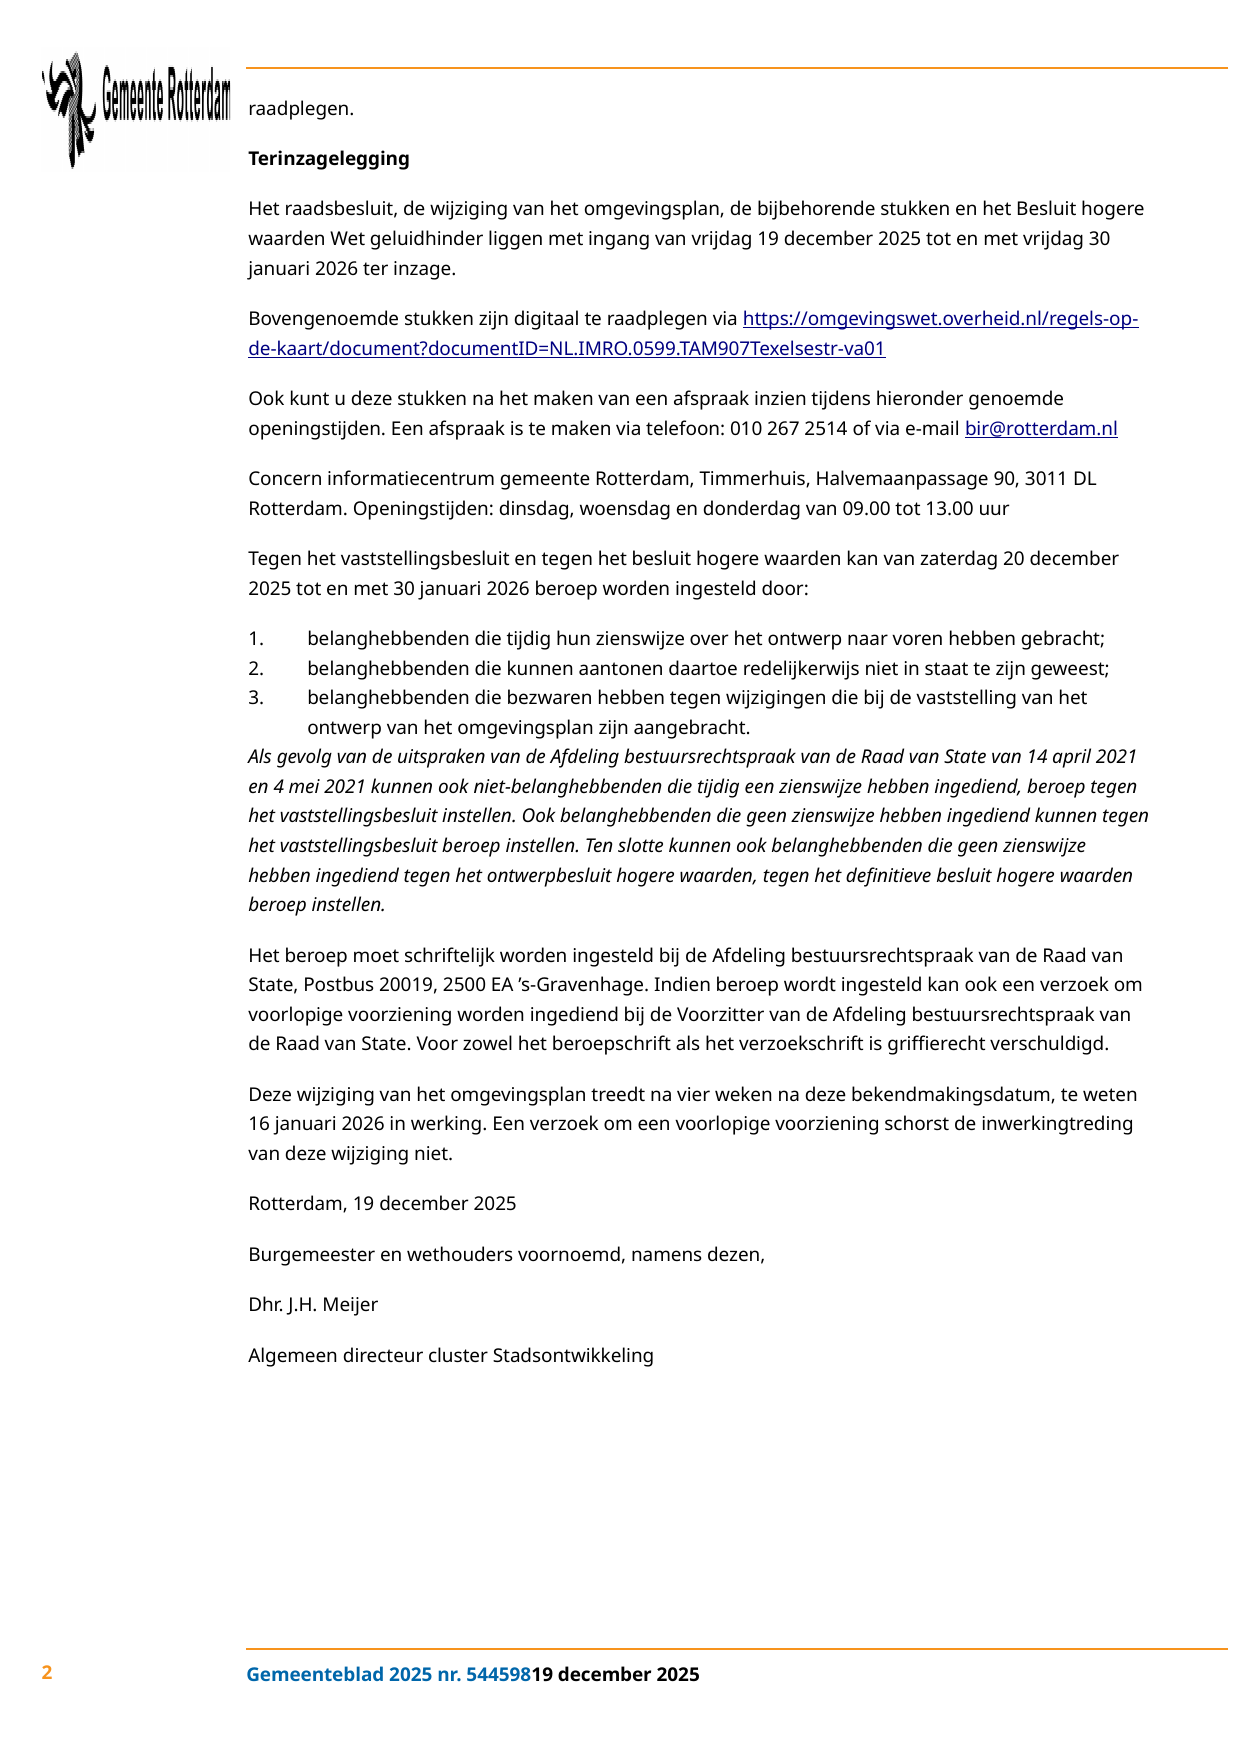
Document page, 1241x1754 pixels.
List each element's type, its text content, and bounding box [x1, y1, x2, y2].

text Het raadsbesluit, de wijziging van het omgevingsplan, de bijbehorende stukken en het Besluit hogere waarden Wet geluidhinder liggen met ingang van vrijdag 19 december 2025 tot en met vrijdag 30 januari 2026 ter inzage. [248, 196, 1152, 281]
text Als gevolg van de uitspraken van de Afdeling bestuursrechtspraak van de Raad van State van 14 april 2021 en 4 mei 2021 kunnen ook niet-belanghebbenden die tijdig een zienswijze hebben ingediend, beroep tegen het vaststellingsbesluit instellen. Ook belanghebbenden die geen zienswijze hebben ingediend kunnen tegen het vaststellingsbesluit beroep instellen. Ten slotte kunnen ook belanghebbenden die geen zienswijze hebben ingediend tegen het ontwerpbesluit hogere waarden, tegen het definitieve besluit hogere waarden beroep instellen. [248, 743, 1152, 917]
text Tegen het vaststellingsbesluit en tegen het besluit hogere waarden kan van zaterdag 20 december 2025 tot en met 30 januari 2026 beroep worden ingesteld door: [248, 545, 1152, 601]
text Bovengenoemde stukken zijn digitaal te raadplegen via https://omgevingswet.overheid.nl/regels-op-de-kaart/document?documentID=NL.IMRO.0599.TAM907Texelsestr-va01 [248, 305, 1152, 361]
list belanghebbenden die kunnen aantonen daartoe redelijkerwijs niet in staat te zijn geweest; [248, 655, 1152, 681]
list belanghebbenden die tijdig hun zienswijze over het ontwerp naar voren hebben gebracht; [248, 625, 1152, 651]
text Concern informatiecentrum gemeente Rotterdam, Timmerhuis, Halvemaanpassage 90, 3011 DL Rotterdam. Openingstijden: dinsdag, woensdag en donderdag van 09.00 tot 13.00 uur [248, 465, 1152, 521]
text Rotterdam, 19 december 2025 [248, 1191, 1152, 1216]
text Algemeen directeur cluster Stadsontwikkeling [248, 1342, 1152, 1368]
text Dhr. J.H. Meijer [248, 1291, 1152, 1317]
text Deze wijziging van het omgevingsplan treedt na vier weken na deze bekendmakingsdatum, te weten 16 januari 2026 in werking. Een verzoek om een voorlopige voorziening schorst de inwerkingtreding van deze wijziging niet. [248, 1081, 1152, 1166]
text Terinzagelegging [248, 145, 1152, 171]
picture [41, 47, 231, 172]
text Burgemeester en wethouders voornoemd, namens dezen, [248, 1241, 1152, 1267]
text Ook kunt u deze stukken na het maken van een afspraak inzien tijdens hieronder genoemde openingstijden. Een afspraak is te maken via telefoon: 010 267 2514 of via e-mail bir@rotterdam.nl [248, 385, 1152, 441]
text raadplegen. [248, 95, 1152, 121]
list belanghebbenden die bezwaren hebben tegen wijzigingen die bij de vaststelling van het ontwerp van het omgevingsplan zijn aangebracht. [248, 684, 1152, 740]
text Het beroep moet schriftelijk worden ingesteld bij de Afdeling bestuursrechtspraak van de Raad van State, Postbus 20019, 2500 EA ’s-Gravenhage. Indien beroep wordt ingesteld kan ook een verzoek om voorlopige voorziening worden ingediend bij de Voorzitter van de Afdeling bestuursrechtspraak van de Raad van State. Voor zowel het beroepschrift als het verzoekschrift is griffierecht verschuldigd. [248, 942, 1152, 1056]
